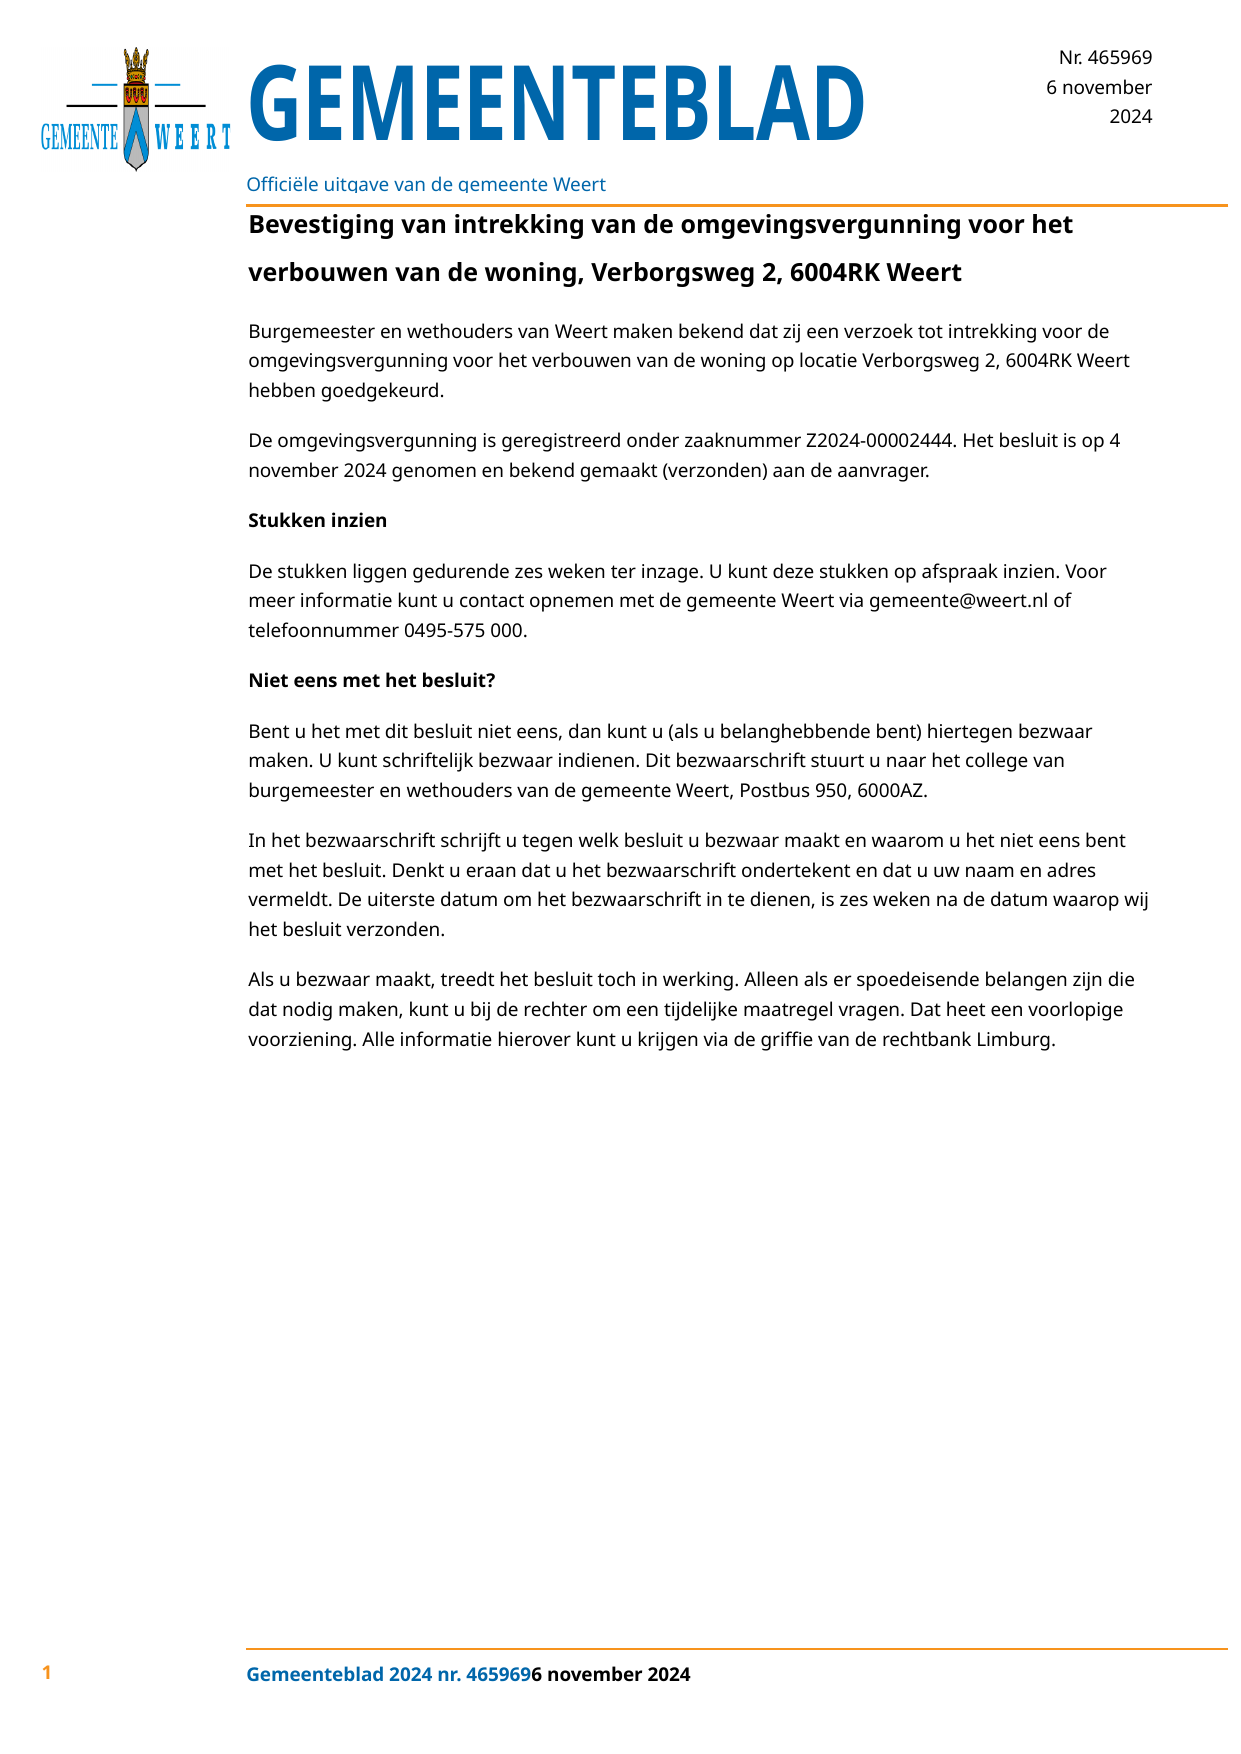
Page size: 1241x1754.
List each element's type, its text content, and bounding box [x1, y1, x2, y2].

text Stukken inzien [248, 507, 1152, 533]
text Burgemeester en wethouders van Weert maken bekend dat zij een verzoek tot intrekking voor de omgevingsvergunning voor het verbouwen van de woning op locatie Verborgsweg 2, 6004RK Weert hebben goedgekeurd. [248, 318, 1152, 403]
text Als u bezwaar maakt, treedt het besluit toch in werking. Alleen als er spoedeisende belangen zijn die dat nodig maken, kunt u bij de rechter om een tijdelijke maatregel vragen. Dat heet een voorlopige voorziening. Alle informatie hierover kunt u krijgen via de griffie van de rechtbank Limburg. [248, 967, 1152, 1052]
text Bent u het met dit besluit niet eens, dan kunt u (als u belanghebbende bent) hiertegen bezwaar maken. U kunt schriftelijk bezwaar indienen. Dit bezwaarschrift stuurt u naar het college van burgemeester en wethouders van de gemeente Weert, Postbus 950, 6000AZ. [248, 718, 1152, 803]
text In het bezwaarschrift schrijft u tegen welk besluit u bezwaar maakt en waarom u het niet eens bent met het besluit. Denkt u eraan dat u het bezwaarschrift ondertekent en dat u uw naam en adres vermeldt. De uiterste datum om het bezwaarschrift in te dienen, is zes weken na de datum waarop wij het besluit verzonden. [248, 827, 1152, 942]
text De stukken liggen gedurende zes weken ter inzage. U kunt deze stukken op afspraak inzien. Voor meer informatie kunt u contact opnemen met de gemeente Weert via gemeente@weert.nl of telefoonnummer 0495-575 000. [248, 558, 1152, 643]
text De omgevingsvergunning is geregistreerd onder zaaknummer Z2024-00002444. Het besluit is op 4 november 2024 genomen en bekend gemaakt (verzonden) aan de aanvrager. [248, 427, 1152, 483]
text Niet eens met het besluit? [248, 667, 1152, 693]
text Bevestiging van intrekking van de omgevingsvergunning voor het verbouwen van de woning, Verborgsweg 2, 6004RK Weert [248, 207, 1152, 288]
picture [41, 47, 231, 172]
